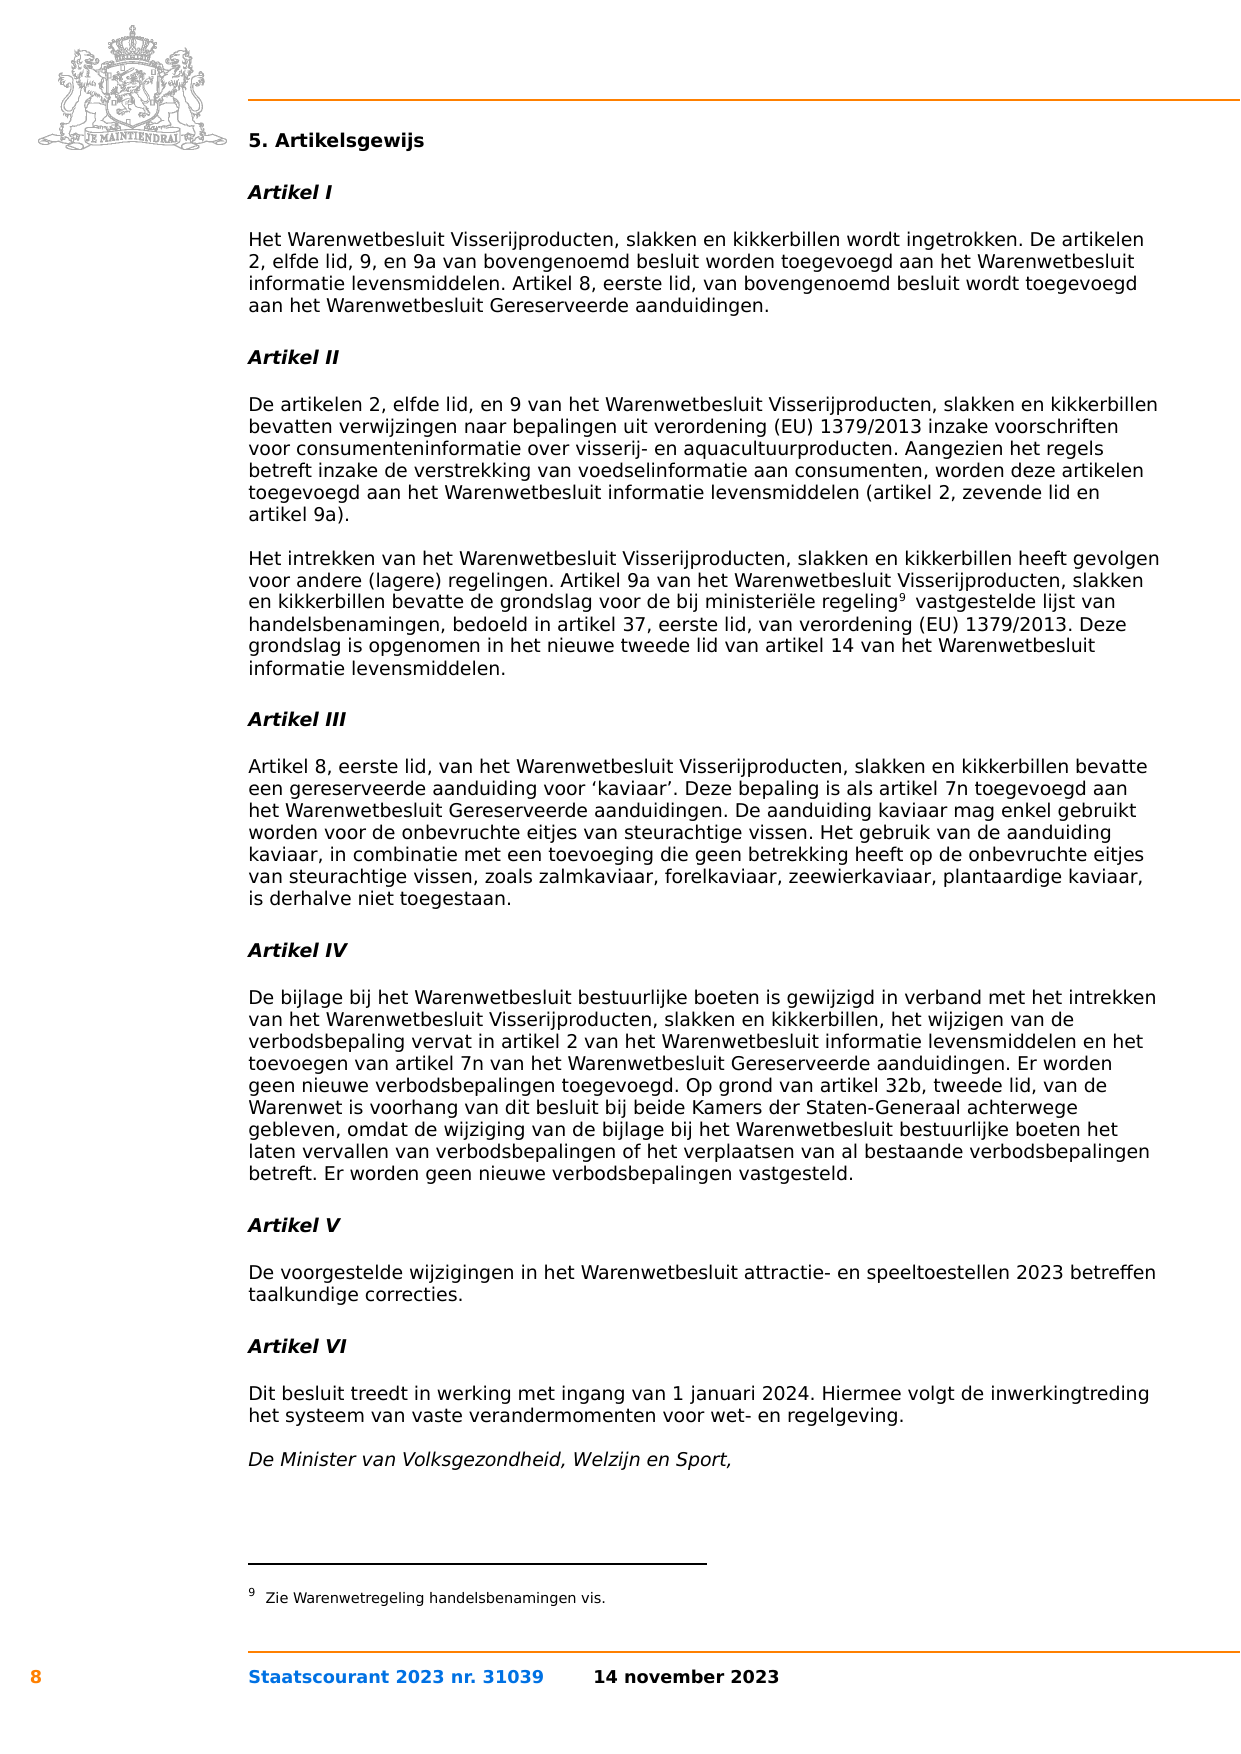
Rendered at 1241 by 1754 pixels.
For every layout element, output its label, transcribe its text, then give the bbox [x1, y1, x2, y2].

text De Minister van Volksgezondheid, Welzijn en Sport, [248, 1449, 1163, 1471]
text Dit besluit treedt in werking met ingang van 1 januari 2024. Hiermee volgt de inwerkingtreding het systeem van vaste verandermomenten voor wet- en regelgeving. [248, 1383, 1163, 1427]
text Het intrekken van het Warenwetbesluit Visserijproducten, slakken en kikkerbillen heeft gevolgen voor andere (lagere) regelingen. Artikel 9a van het Warenwetbesluit Visserijproducten, slakken en kikkerbillen bevatte de grondslag voor de bij ministeriële regeling vastgestelde lijst van handelsbenamingen, bedoeld in artikel 37, eerste lid, van verordening (EU) 1379/2013. Deze grondslag is opgenomen in het nieuwe tweede lid van artikel 14 van het Warenwetbesluit informatie levensmiddelen. [248, 547, 1163, 679]
subtitle Artikel III [248, 709, 1163, 731]
subtitle Artikel VI [248, 1336, 1163, 1358]
subtitle Artikel II [248, 347, 1163, 369]
text De bijlage bij het Warenwetbesluit bestuurlijke boeten is gewijzigd in verband met het intrekken van het Warenwetbesluit Visserijproducten, slakken en kikkerbillen, het wijzigen van de verbodsbepaling vervat in artikel 2 van het Warenwetbesluit informatie levensmiddelen en het toevoegen van artikel 7n van het Warenwetbesluit Gereserveerde aanduidingen. Er worden geen nieuwe verbodsbepalingen toegevoegd. Op grond van artikel 32b, tweede lid, van de Warenwet is voorhang van dit besluit bij beide Kamers der Staten-Generaal achterwege gebleven, omdat de wijziging van de bijlage bij het Warenwetbesluit bestuurlijke boeten het laten vervallen van verbodsbepalingen of het verplaatsen van al bestaande verbodsbepalingen betreft. Er worden geen nieuwe verbodsbepalingen vastgesteld. [248, 987, 1163, 1185]
subtitle 5. Artikelsgewijs [248, 130, 1163, 152]
text Het Warenwetbesluit Visserijproducten, slakken en kikkerbillen wordt ingetrokken. De artikelen 2, elfde lid, 9, en 9a van bovengenoemd besluit worden toegevoegd aan het Warenwetbesluit informatie levensmiddelen. Artikel 8, eerste lid, van bovengenoemd besluit wordt toegevoegd aan het Warenwetbesluit Gereserveerde aanduidingen. [248, 229, 1163, 317]
subtitle Artikel V [248, 1215, 1163, 1237]
text De artikelen 2, elfde lid, en 9 van het Warenwetbesluit Visserijproducten, slakken en kikkerbillen bevatten verwijzingen naar bepalingen uit verordening (EU) 1379/2013 inzake voorschriften voor consumenteninformatie over visserij- en aquacultuurproducten. Aangezien het regels betreft inzake de verstrekking van voedselinformatie aan consumenten, worden deze artikelen toegevoegd aan het Warenwetbesluit informatie levensmiddelen (artikel 2, zevende lid en artikel 9a). [248, 394, 1163, 526]
text De voorgestelde wijzigingen in het Warenwetbesluit attractie- en speeltoestellen 2023 betreffen taalkundige correcties. [248, 1262, 1163, 1306]
picture [38, 25, 227, 150]
text Zie Warenwetregeling handelsbenamingen vis. [248, 1586, 1163, 1608]
subtitle Artikel IV [248, 940, 1163, 962]
subtitle Artikel I [248, 182, 1163, 204]
text Artikel 8, eerste lid, van het Warenwetbesluit Visserijproducten, slakken en kikkerbillen bevatte een gereserveerde aanduiding voor ‘kaviaar’. Deze bepaling is als artikel 7n toegevoegd aan het Warenwetbesluit Gereserveerde aanduidingen. De aanduiding kaviaar mag enkel gebruikt worden voor de onbevruchte eitjes van steurachtige vissen. Het gebruik van de aanduiding kaviaar, in combinatie met een toevoeging die geen betrekking heeft op de onbevruchte eitjes van steurachtige vissen, zoals zalmkaviaar, forelkaviaar, zeewierkaviaar, plantaardige kaviaar, is derhalve niet toegestaan. [248, 756, 1163, 910]
